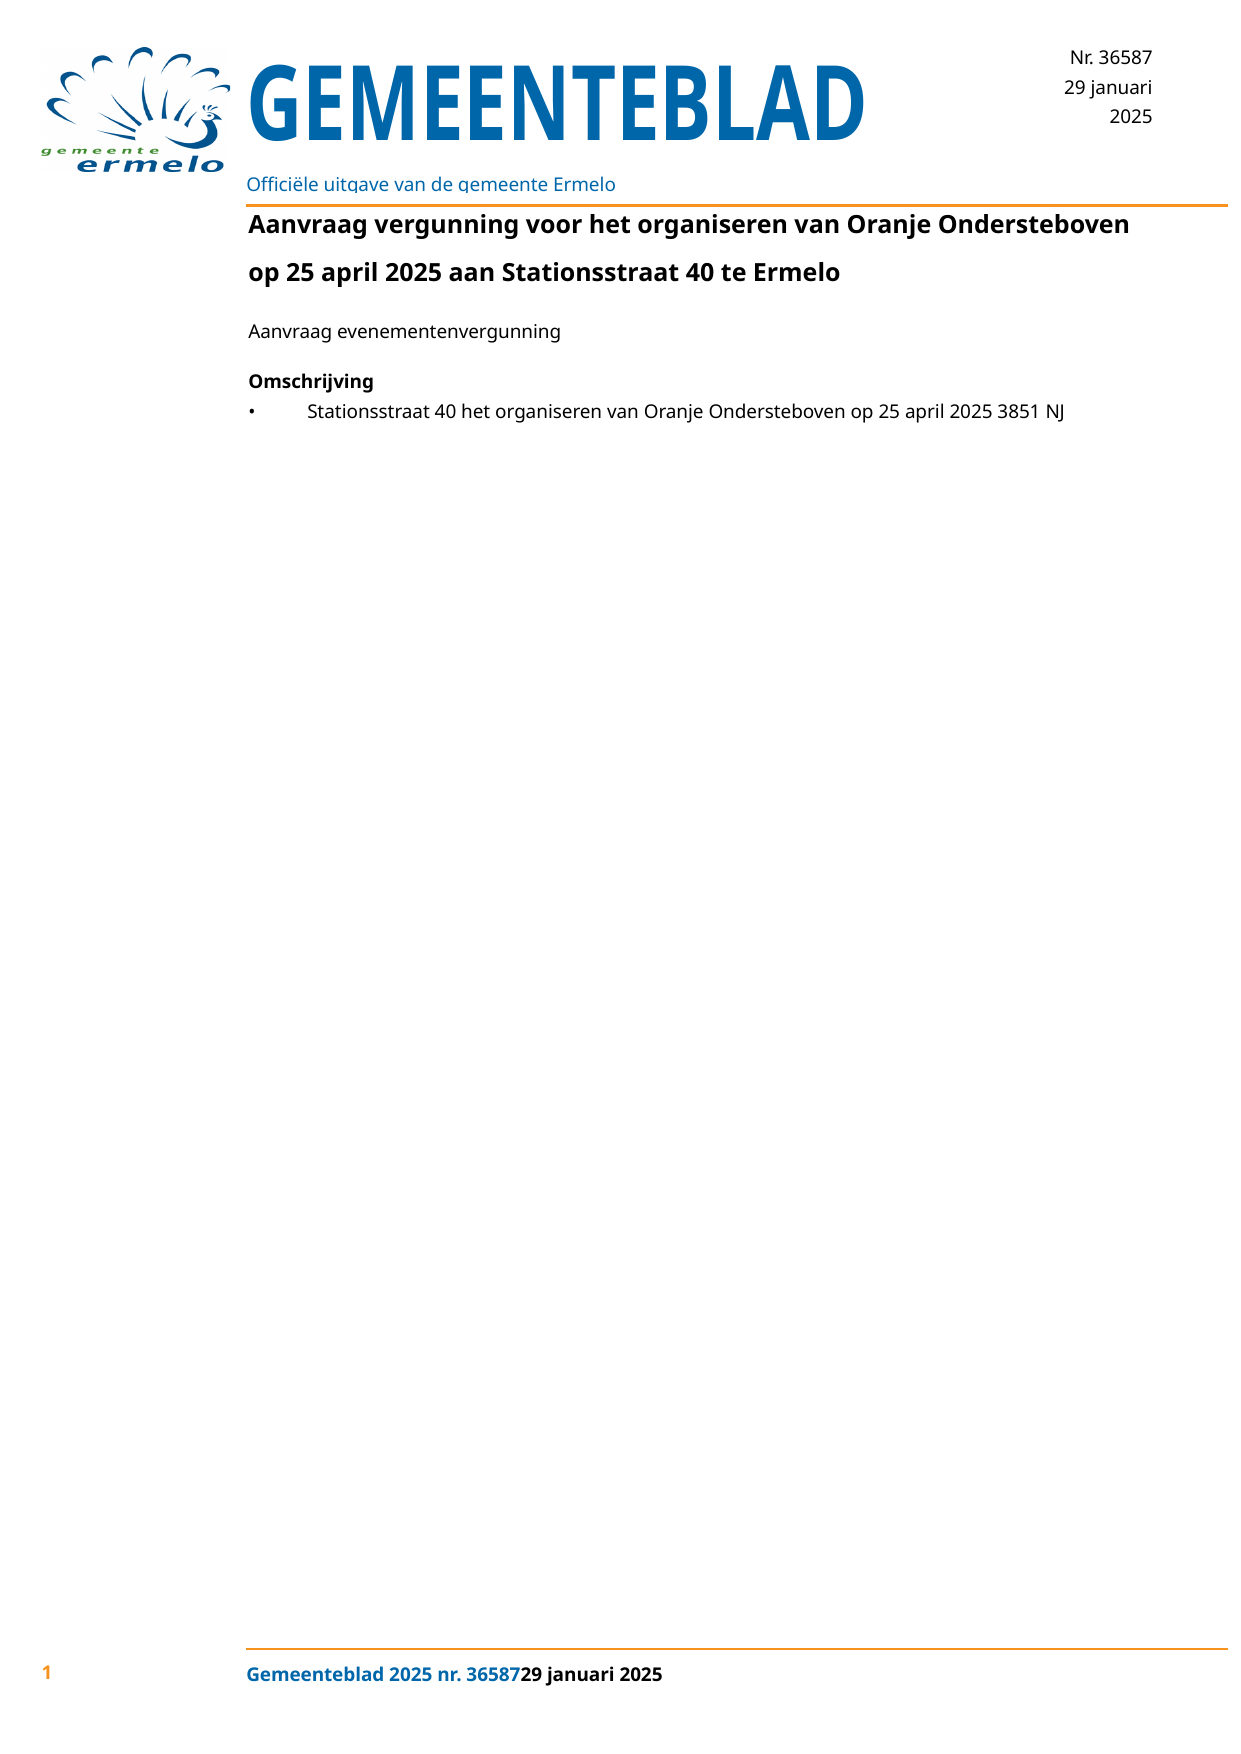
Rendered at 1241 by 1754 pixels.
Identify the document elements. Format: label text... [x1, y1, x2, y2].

text Aanvraag vergunning voor het organiseren van Oranje Ondersteboven op 25 april 2025 aan Stationsstraat 40 te Ermelo [248, 207, 1152, 288]
text Aanvraag evenementenvergunning [248, 318, 1152, 344]
list Stationsstraat 40 het organiseren van Oranje Ondersteboven op 25 april 2025 3851 NJ [248, 398, 1152, 424]
text Omschrijving [248, 368, 1152, 394]
picture [41, 47, 231, 172]
